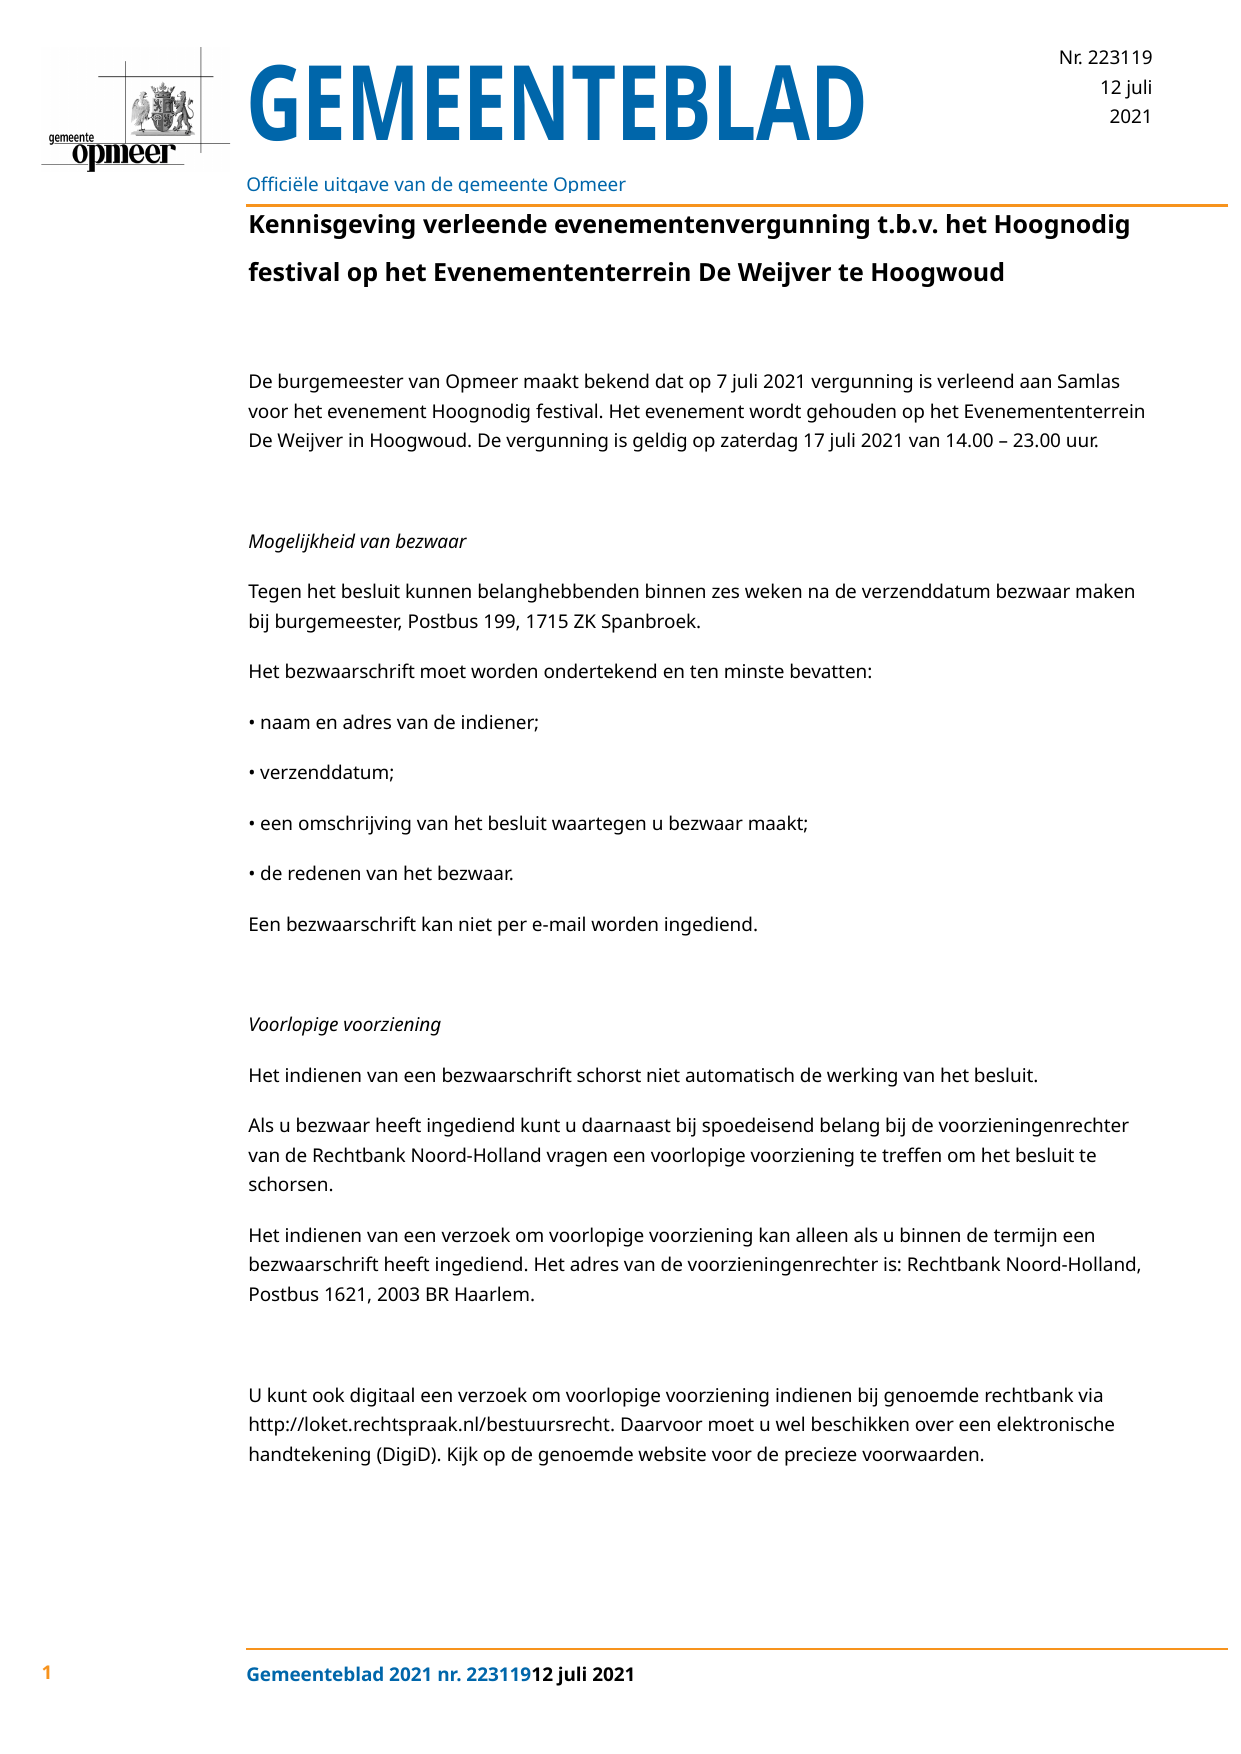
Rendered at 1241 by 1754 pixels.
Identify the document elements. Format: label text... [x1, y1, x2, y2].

text Het indienen van een verzoek om voorlopige voorziening kan alleen als u binnen de termijn een bezwaarschrift heeft ingediend. Het adres van de voorzieningenrechter is: Rechtbank Noord-Holland, Postbus 1621, 2003 BR Haarlem. [248, 1222, 1152, 1307]
text Een bezwaarschrift kan niet per e-mail worden ingediend. [248, 911, 1152, 937]
text • naam en adres van de indiener; [248, 709, 1152, 735]
text Mogelijkheid van bezwaar [248, 528, 1152, 554]
text De burgemeester van Opmeer maakt bekend dat op 7 juli 2021 vergunning is verleend aan Samlas voor het evenement Hoognodig festival. Het evenement wordt gehouden op het Evenemententerrein De Weijver in Hoogwoud. De vergunning is geldig op zaterdag 17 juli 2021 van 14.00 – 23.00 uur. [248, 368, 1152, 453]
text Als u bezwaar heeft ingediend kunt u daarnaast bij spoedeisend belang bij de voorzieningenrechter van de Rechtbank Noord-Holland vragen een voorlopige voorziening te treffen om het besluit te schorsen. [248, 1112, 1152, 1197]
text • verzenddatum; [248, 759, 1152, 785]
text • de redenen van het bezwaar. [248, 860, 1152, 886]
text Tegen het besluit kunnen belanghebbenden binnen zes weken na de verzenddatum bezwaar maken bij burgemeester, Postbus 199, 1715 ZK Spanbroek. [248, 579, 1152, 634]
text U kunt ook digitaal een verzoek om voorlopige voorziening indienen bij genoemde rechtbank via http://loket.rechtspraak.nl/bestuursrecht. Daarvoor moet u wel beschikken over een elektronische handtekening (DigiD). Kijk op de genoemde website voor de precieze voorwaarden. [248, 1382, 1152, 1467]
text Voorlopige voorziening [248, 1012, 1152, 1037]
text • een omschrijving van het besluit waartegen u bezwaar maakt; [248, 810, 1152, 836]
text Kennisgeving verleende evenementenvergunning t.b.v. het Hoognodig festival op het Evenemententerrein De Weijver te Hoogwoud [248, 207, 1152, 288]
text Het bezwaarschrift moet worden ondertekend en ten minste bevatten: [248, 659, 1152, 684]
text Het indienen van een bezwaarschrift schorst niet automatisch de werking van het besluit. [248, 1062, 1152, 1088]
picture [41, 47, 231, 172]
